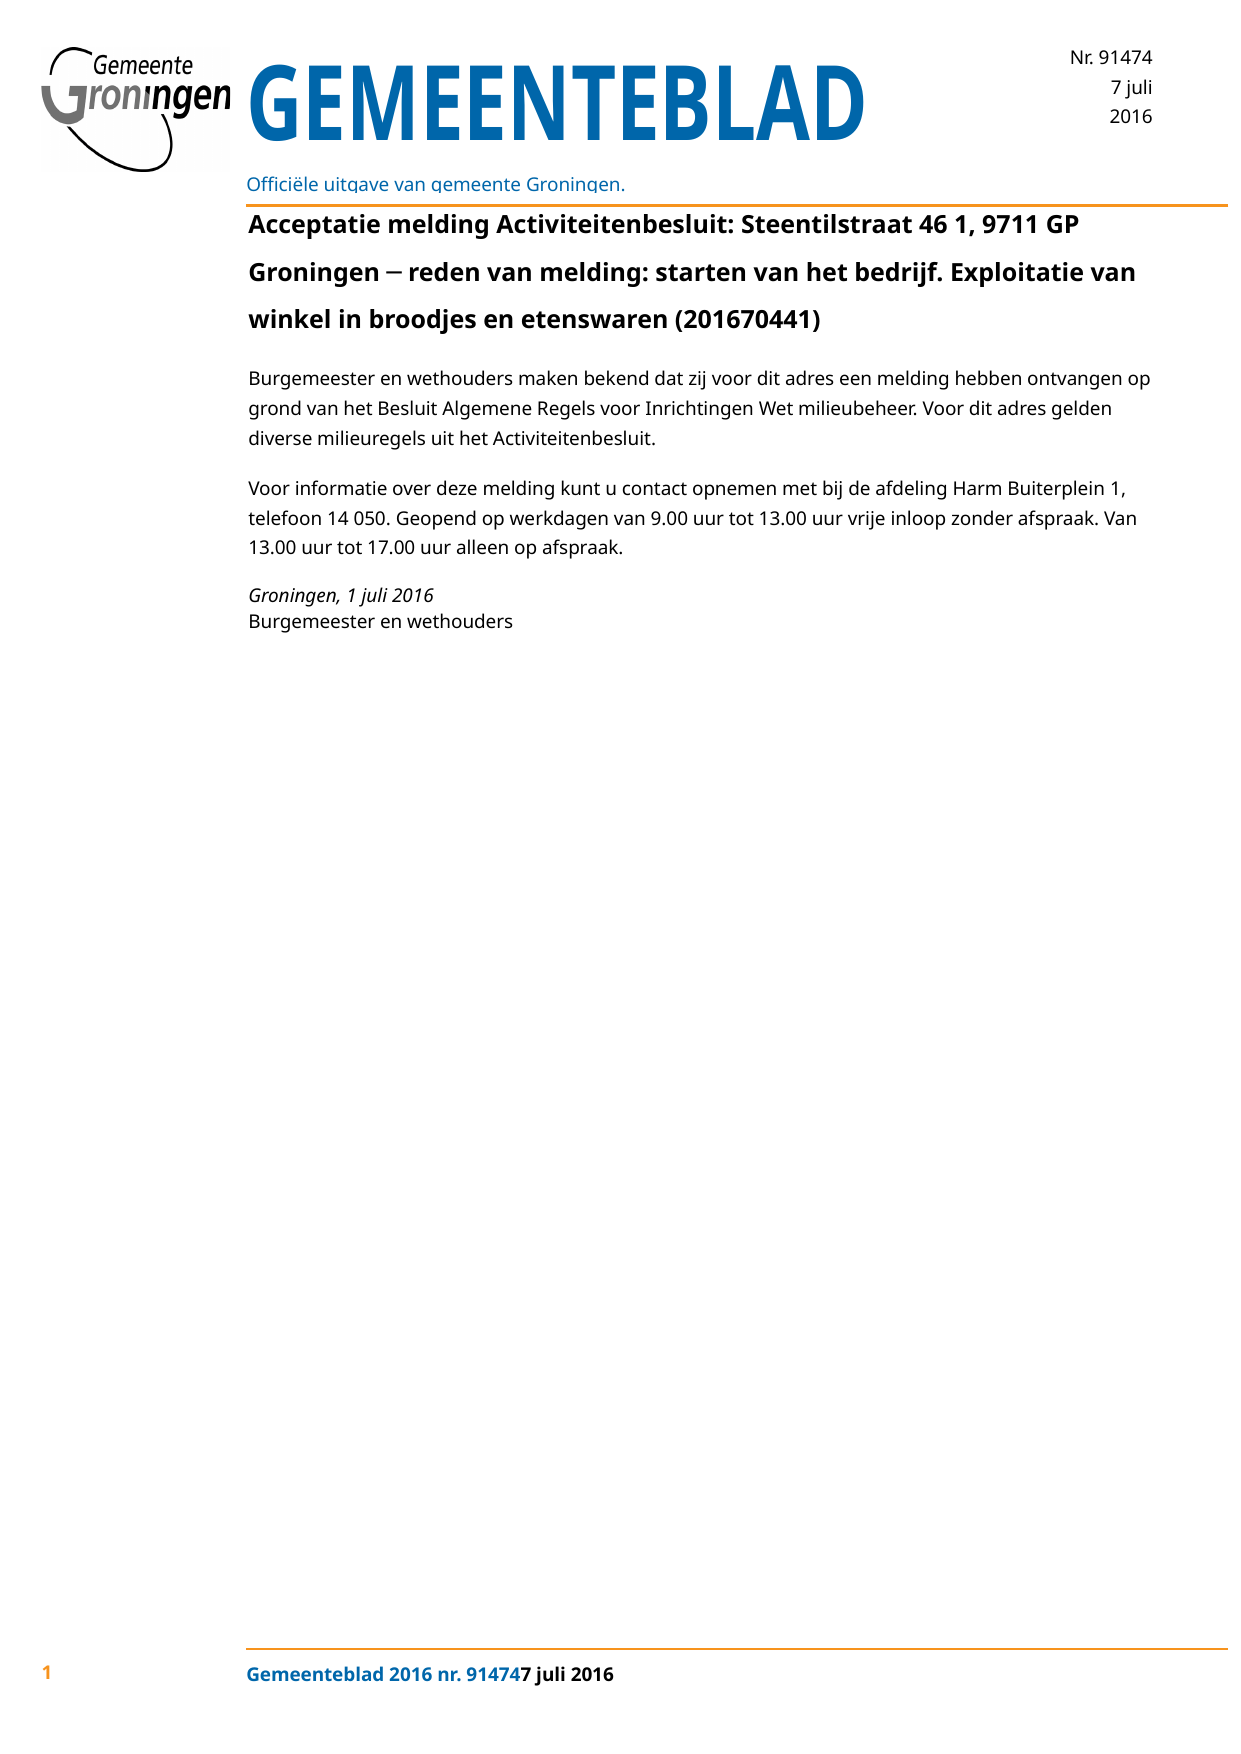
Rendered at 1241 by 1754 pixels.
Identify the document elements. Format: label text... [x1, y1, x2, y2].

text Burgemeester en wethouders maken bekend dat zij voor dit adres een melding hebben ontvangen op grond van het Besluit Algemene Regels voor Inrichtingen Wet milieubeheer. Voor dit adres gelden diverse milieuregels uit het Activiteitenbesluit. [248, 366, 1152, 450]
text Groningen, 1 juli 2016 [248, 582, 1152, 608]
text Voor informatie over deze melding kunt u contact opnemen met bij de afdeling Harm Buiterplein 1, telefoon 14 050. Geopend op werkdagen van 9.00 uur tot 13.00 uur vrije inloop zonder afspraak. Van 13.00 uur tot 17.00 uur alleen op afspraak. [248, 475, 1152, 560]
text Burgemeester en wethouders [248, 608, 1152, 633]
picture [41, 47, 231, 172]
text Acceptatie melding Activiteitenbesluit: Steentilstraat 46 1, 9711 GP Groningen ─ reden van melding: starten van het bedrijf. Exploitatie van winkel in broodjes en etenswaren (201670441) [248, 207, 1152, 336]
